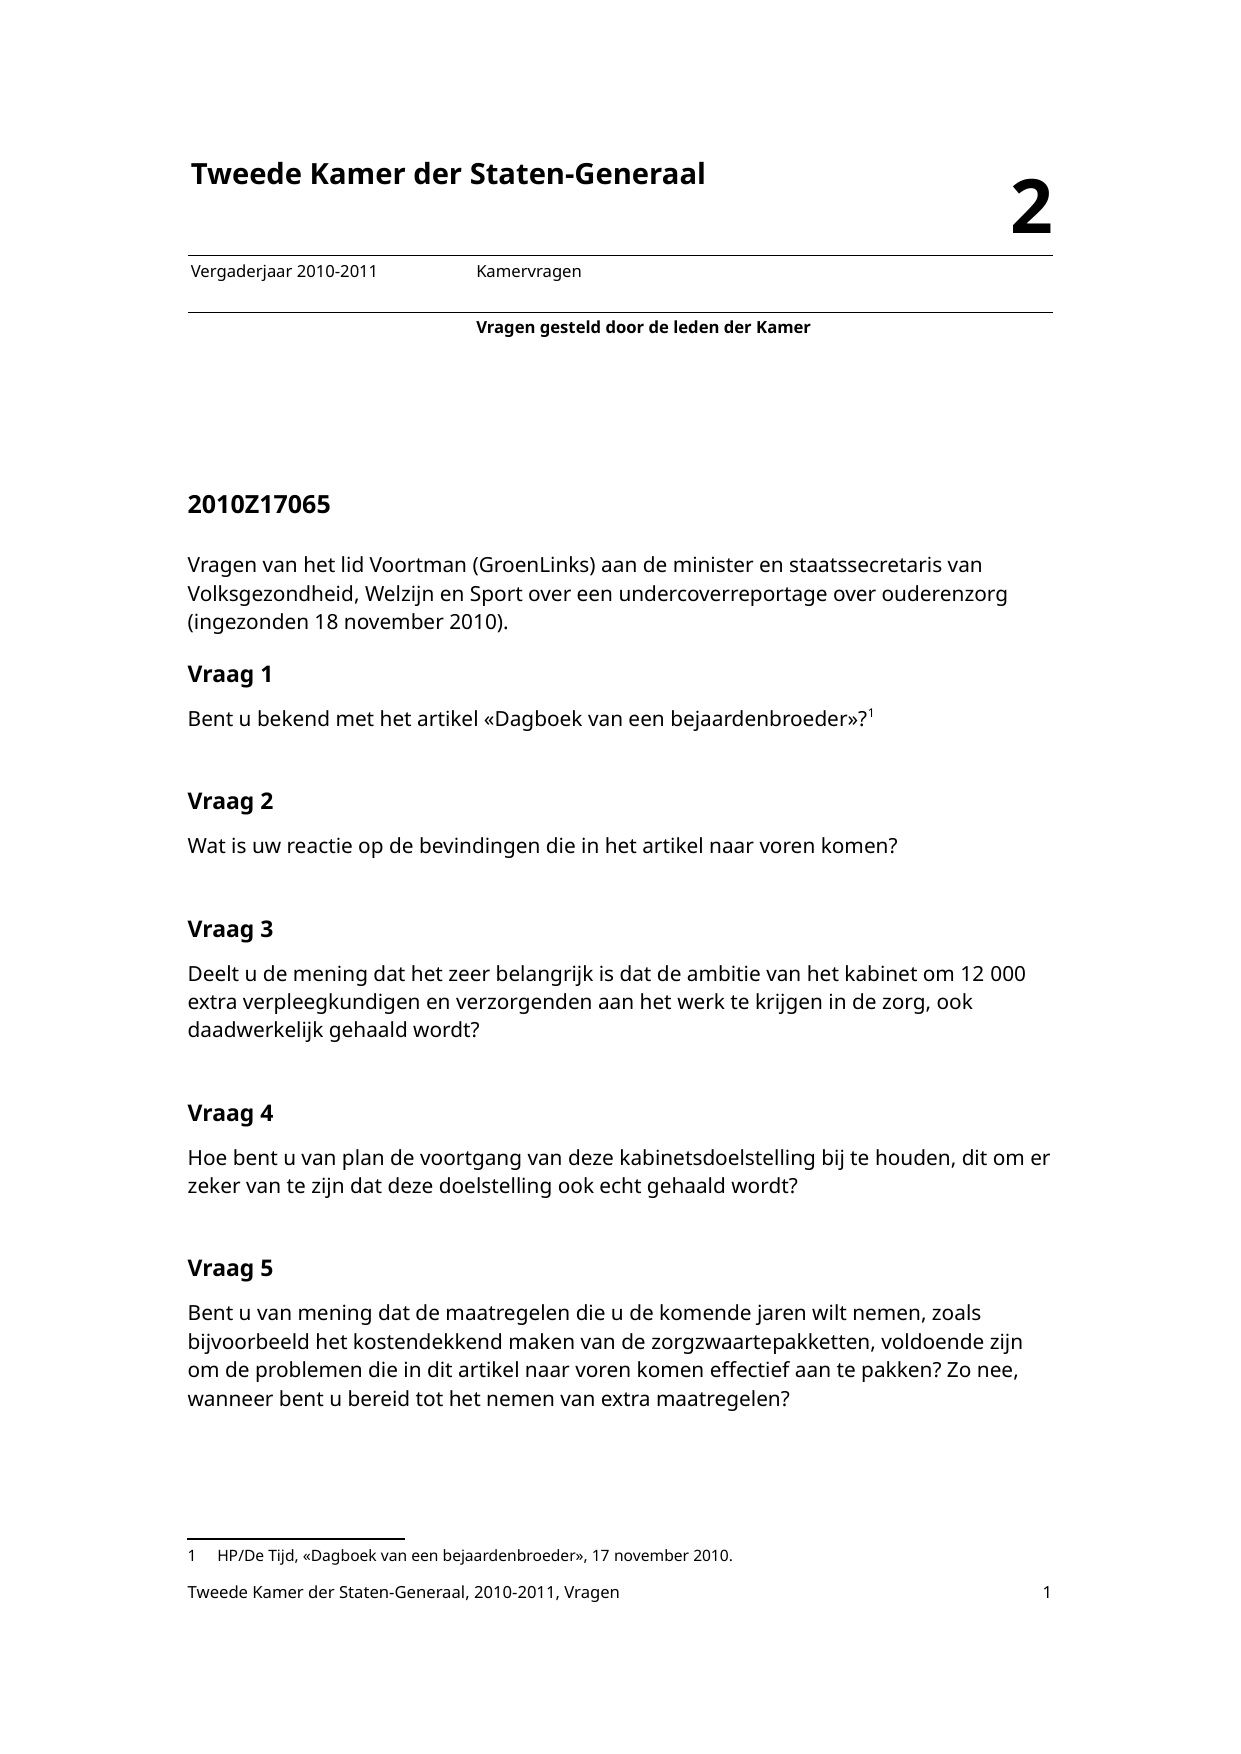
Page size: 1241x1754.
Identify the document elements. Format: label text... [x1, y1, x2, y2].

text Hoe bent u van plan de voortgang van deze kabinetsdoelstelling bij te houden, dit om er zeker van te zijn dat deze doelstelling ook echt gehaald wordt? [187, 1143, 1053, 1200]
table_cell Vergaderjaar 2010-2011 [188, 256, 473, 312]
table_cell Kamervragen [473, 256, 1053, 312]
subtitle Vraag 1 [187, 658, 1053, 689]
table_header Tweede Kamer der Staten-Generaal [188, 150, 879, 255]
text Vragen van het lid Voortman (GroenLinks) aan de minister en staatssecretaris van Volksgezondheid, Welzijn en Sport over een undercoverreportage over ouderenzorg (ingezonden 18 november 2010). [187, 550, 1053, 636]
subtitle Vraag 5 [187, 1252, 1053, 1283]
text 2010Z17065 [187, 487, 1053, 521]
table_cell [188, 313, 473, 339]
table_cell Vragen gesteld door de leden der Kamer [473, 313, 1053, 339]
text Wat is uw reactie op de bevindingen die in het artikel naar voren komen? [187, 832, 1053, 860]
text Bent u van mening dat de maatregelen die u de komende jaren wilt nemen, zoals bijvoorbeeld het kostendekkend maken van de zorgzwaartepakketten, voldoende zijn om de problemen die in dit artikel naar voren komen effectief aan te pakken? Zo nee, wanneer bent u bereid tot het nemen van extra maatregelen? [187, 1298, 1053, 1412]
table_header 2 [880, 150, 1053, 255]
subtitle Vraag 3 [187, 912, 1053, 944]
subtitle Vraag 4 [187, 1097, 1053, 1128]
subtitle Vraag 2 [187, 785, 1053, 817]
text Deelt u de mening dat het zeer belangrijk is dat de ambitie van het kabinet om 12 000 extra verpleegkundigen en verzorgenden aan het werk te krijgen in de zorg, ook daadwerkelijk gehaald wordt? [187, 959, 1053, 1044]
text HP/De Tijd, «Dagboek van een bejaardenbroeder», 17 november 2010. [187, 1538, 1053, 1566]
text Bent u bekend met het artikel «Dagboek van een bejaardenbroeder»? [187, 704, 1053, 733]
